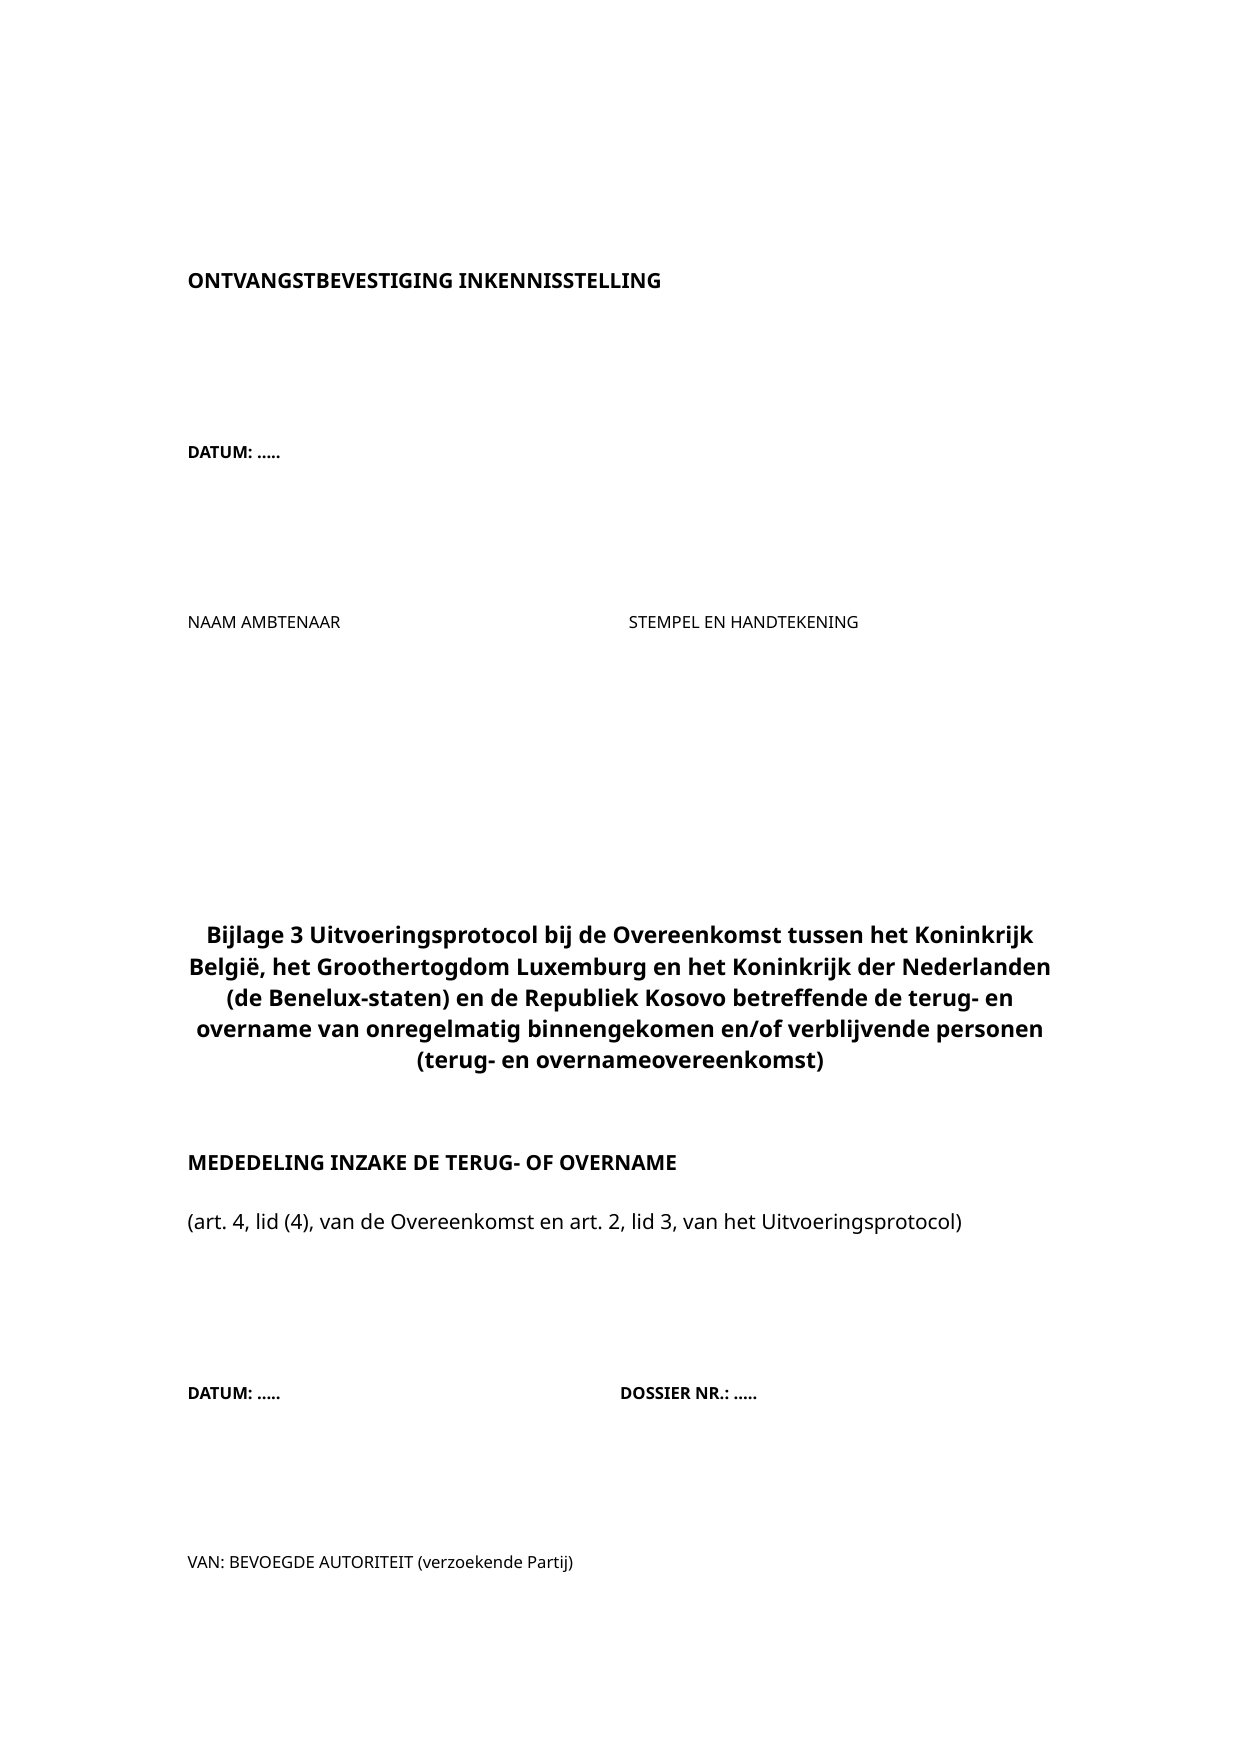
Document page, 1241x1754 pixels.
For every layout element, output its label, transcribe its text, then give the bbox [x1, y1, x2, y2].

table_header ONTVANGSTBEVESTIGING INKENNISSTELLING [188, 266, 1053, 325]
table_header STEMPEL EN HANDTEKENING [629, 610, 1053, 663]
table_cell [629, 663, 1053, 721]
table_header DATUM: ..... [188, 1382, 620, 1434]
table_cell [188, 663, 629, 721]
table_header VAN: BEVOEGDE AUTORITEIT (verzoekende Partij) [188, 1551, 1053, 1603]
table_header DOSSIER NR.: ..... [620, 1382, 1053, 1434]
subtitle Bijlage 3 Uitvoeringsprotocol bij de Overeenkomst tussen het Koninkrijk België, het Groothertogdom Luxemburg en het Koninkrijk der Nederlanden (de Benelux-staten) en de Republiek Kosovo betreffende de terug- en overname van onregelmatig binnengekomen en/of verblijvende personen (terug- en overnameovereenkomst) [187, 919, 1053, 1075]
table_header NAAM AMBTENAAR [188, 610, 629, 663]
table_header DATUM: ..... [188, 441, 1053, 494]
table_cell [188, 780, 629, 838]
table_cell [629, 780, 1053, 838]
table_header MEDEDELING INZAKE DE TERUG- OF OVERNAME (art. 4, lid (4), van de Overeenkomst en art. 2, lid 3, van het Uitvoeringsprotocol) [188, 1148, 1053, 1265]
table_cell [629, 721, 1053, 780]
table_cell [188, 721, 629, 780]
